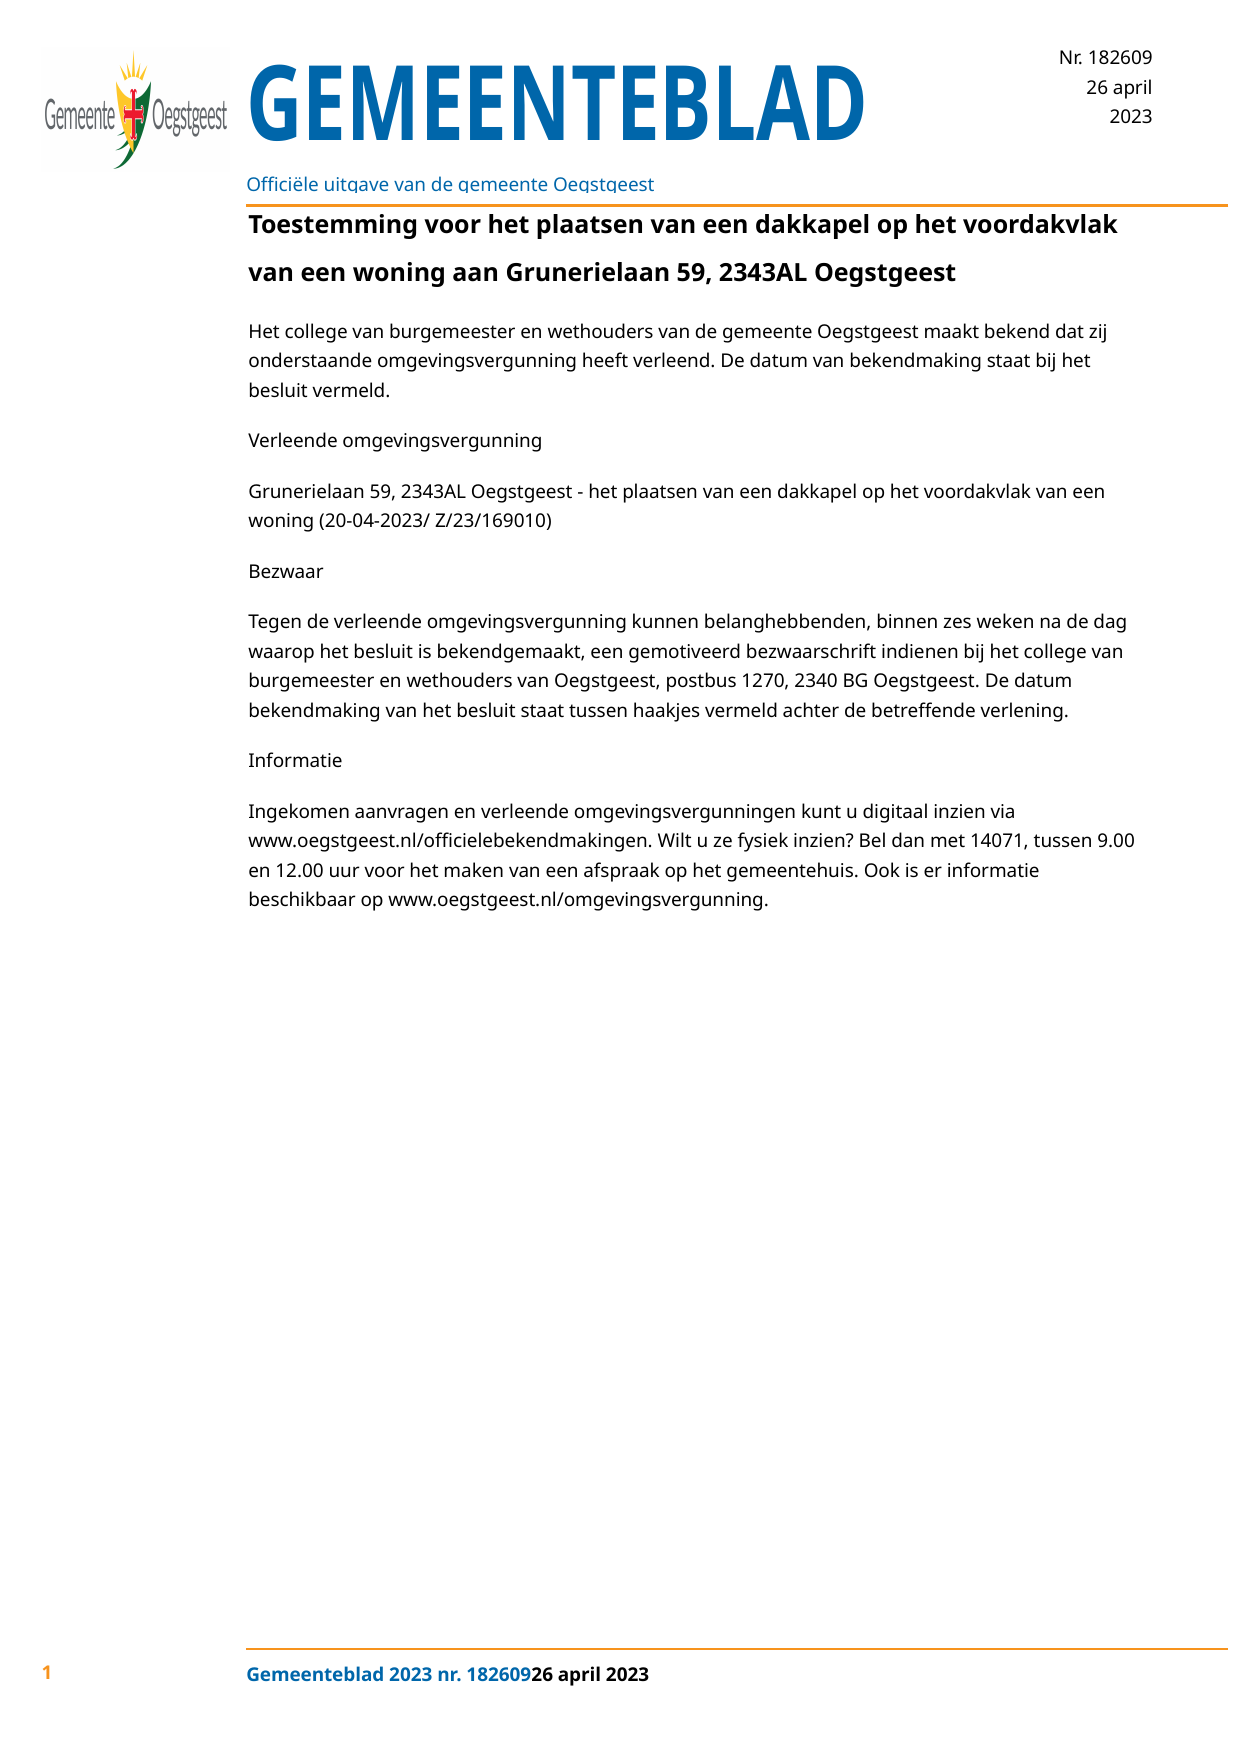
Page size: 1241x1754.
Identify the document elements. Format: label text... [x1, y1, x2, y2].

text Verleende omgevingsvergunning [248, 427, 1152, 453]
text Informatie [248, 747, 1152, 773]
text Tegen de verleende omgevingsvergunning kunnen belanghebbenden, binnen zes weken na de dag waarop het besluit is bekendgemaakt, een gemotiveerd bezwaarschrift indienen bij het college van burgemeester en wethouders van Oegstgeest, postbus 1270, 2340 BG Oegstgeest. De datum bekendmaking van het besluit staat tussen haakjes vermeld achter de betreffende verlening. [248, 608, 1152, 723]
text Grunerielaan 59, 2343AL Oegstgeest - het plaatsen van een dakkapel op het voordakvlak van een woning (20-04-2023/ Z/23/169010) [248, 478, 1152, 533]
text Toestemming voor het plaatsen van een dakkapel op het voordakvlak van een woning aan Grunerielaan 59, 2343AL Oegstgeest [248, 207, 1152, 288]
text Het college van burgemeester en wethouders van de gemeente Oegstgeest maakt bekend dat zij onderstaande omgevingsvergunning heeft verleend. De datum van bekendmaking staat bij het besluit vermeld. [248, 318, 1152, 403]
text Bezwaar [248, 558, 1152, 584]
text Ingekomen aanvragen en verleende omgevingsvergunningen kunt u digitaal inzien via www.oegstgeest.nl/officielebekendmakingen. Wilt u ze fysiek inzien? Bel dan met 14071, tussen 9.00 en 12.00 uur voor het maken van een afspraak op het gemeentehuis. Ook is er informatie beschikbaar op www.oegstgeest.nl/omgevingsvergunning. [248, 798, 1152, 912]
picture [41, 47, 231, 172]
